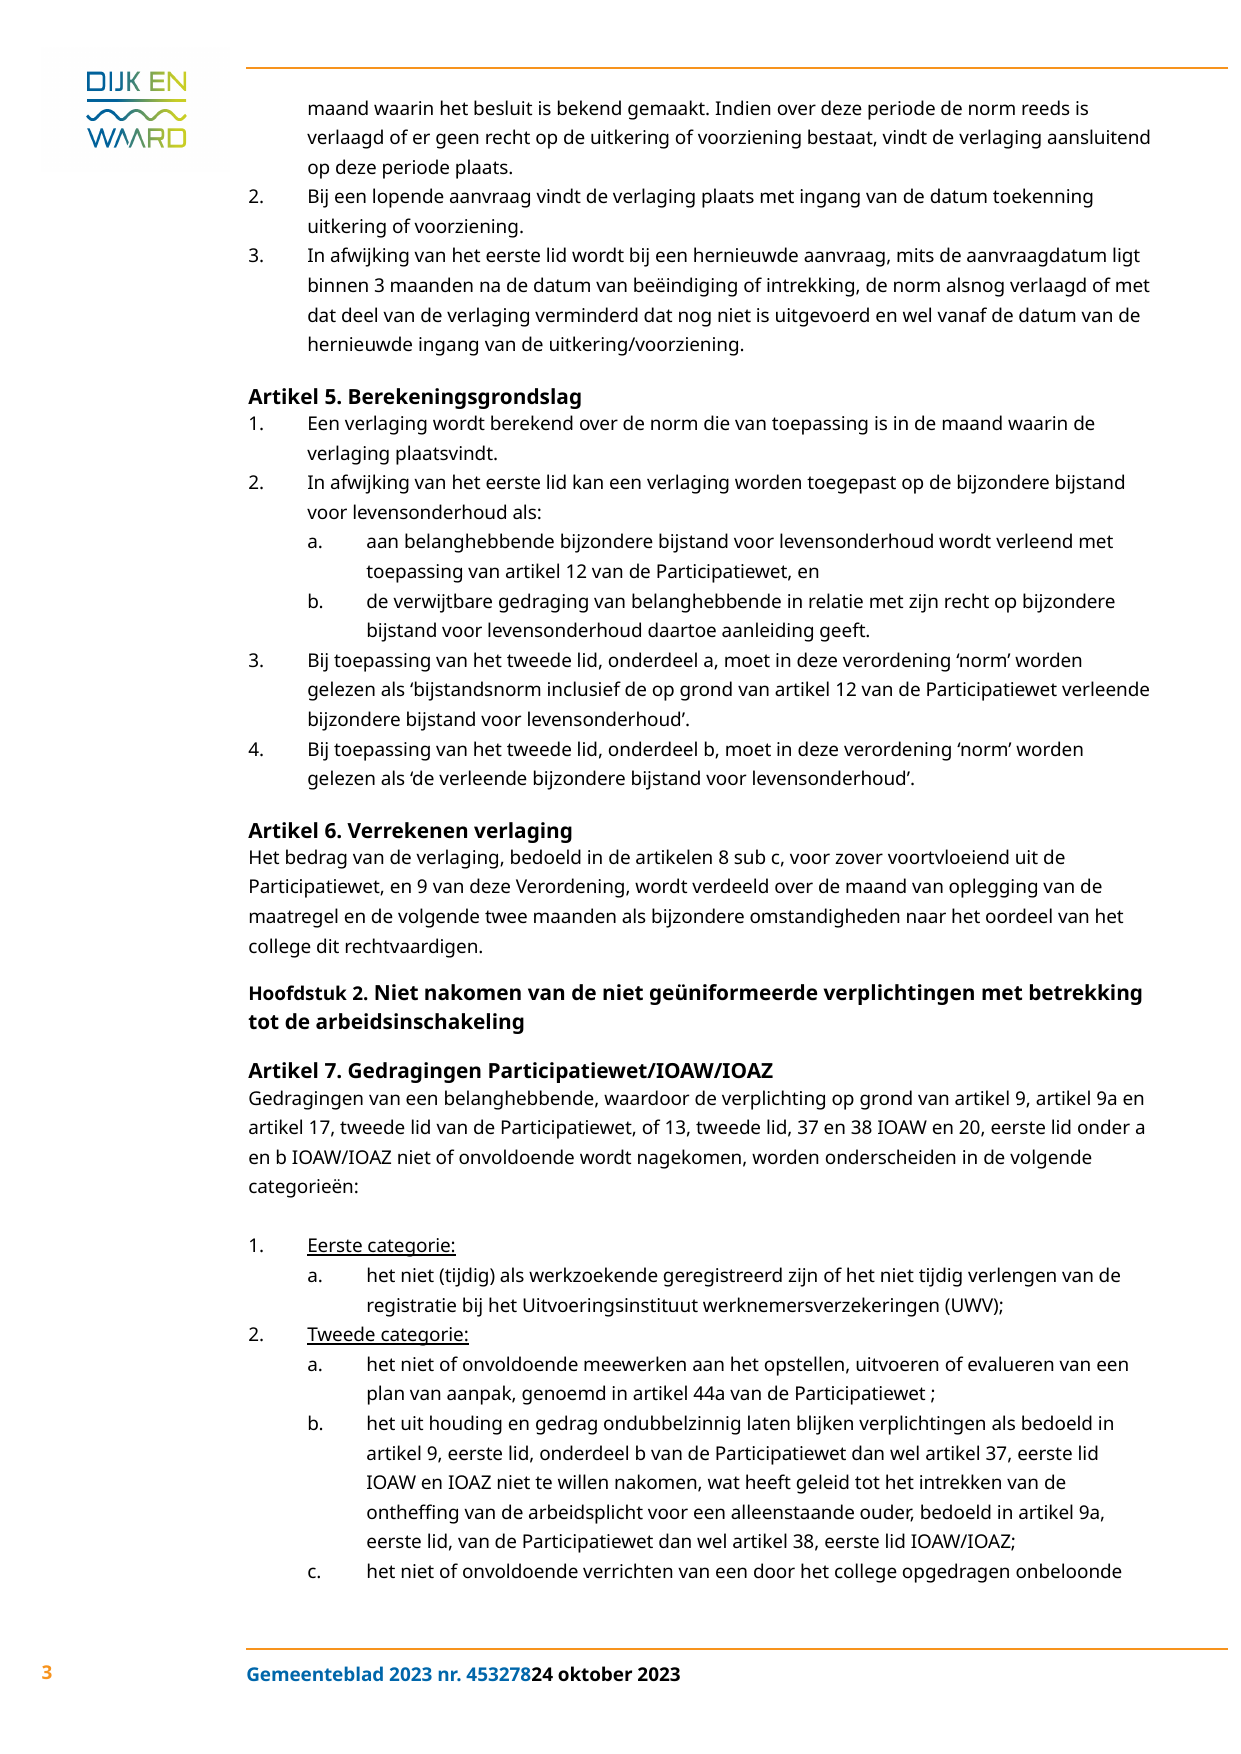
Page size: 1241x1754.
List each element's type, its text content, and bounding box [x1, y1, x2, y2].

text Gedragingen van een belanghebbende, waardoor de verplichting op grond van artikel 9, artikel 9a en artikel 17, tweede lid van de Participatiewet, of 13, tweede lid, 37 en 38 IOAW en 20, eerste lid onder a en b IOAW/IOAZ niet of onvoldoende wordt nagekomen, worden onderscheiden in de volgende categorieën: [248, 1085, 1152, 1199]
list de verwijtbare gedraging van belanghebbende in relatie met zijn recht op bijzondere bijstand voor levensonderhoud daartoe aanleiding geeft. [307, 588, 1152, 643]
text Artikel 7. Gedragingen Participatiewet/IOAW/IOAZ [248, 1056, 1152, 1085]
text Artikel 6. Verrekenen verlaging [248, 816, 1152, 844]
text Hoofdstuk 2. Niet nakomen van de niet geüniformeerde verplichtingen met betrekking tot de arbeidsinschakeling [248, 978, 1152, 1035]
list In afwijking van het eerste lid wordt bij een hernieuwde aanvraag, mits de aanvraagdatum ligt binnen 3 maanden na de datum van beëindiging of intrekking, de norm alsnog verlaagd of met dat deel van de verlaging verminderd dat nog niet is uitgevoerd en wel vanaf de datum van de hernieuwde ingang van de uitkering/voorziening. [248, 243, 1152, 357]
list Eerste categorie: [248, 1233, 1152, 1258]
list het niet of onvoldoende verrichten van een door het college opgedragen onbeloonde [307, 1558, 1152, 1584]
list Een verlaging wordt berekend over de norm die van toepassing is in de maand waarin de verlaging plaatsvindt. [248, 410, 1152, 466]
list het niet (tijdig) als werkzoekende geregistreerd zijn of het niet tijdig verlengen van de registratie bij het Uitvoeringsinstituut werknemersverzekeringen (UWV); [307, 1262, 1152, 1317]
list het uit houding en gedrag ondubbelzinnig laten blijken verplichtingen als bedoeld in artikel 9, eerste lid, onderdeel b van de Participatiewet dan wel artikel 37, eerste lid IOAW en IOAZ niet te willen nakomen, wat heeft geleid tot het intrekken van de ontheffing van de arbeidsplicht voor een alleenstaande ouder, bedoeld in artikel 9a, eerste lid, van de Participatiewet dan wel artikel 38, eerste lid IOAW/IOAZ; [307, 1410, 1152, 1554]
text Artikel 5. Berekeningsgrondslag [248, 382, 1152, 410]
list Bij toepassing van het tweede lid, onderdeel a, moet in deze verordening ‘norm’ worden gelezen als ‘bijstandsnorm inclusief de op grond van artikel 12 van de Participatiewet verleende bijzondere bijstand voor levensonderhoud’. [248, 647, 1152, 732]
list het niet of onvoldoende meewerken aan het opstellen, uitvoeren of evalueren van een plan van aanpak, genoemd in artikel 44a van de Participatiewet ; [307, 1351, 1152, 1406]
list Tweede categorie: [248, 1321, 1152, 1347]
list maand waarin het besluit is bekend gemaakt. Indien over deze periode de norm reeds is verlaagd of er geen recht op de uitkering of voorziening bestaat, vindt de verlaging aansluitend op deze periode plaats. [248, 95, 1152, 180]
picture [41, 47, 231, 172]
list aan belanghebbende bijzondere bijstand voor levensonderhoud wordt verleend met toepassing van artikel 12 van de Participatiewet, en [307, 529, 1152, 584]
text Het bedrag van de verlaging, bedoeld in de artikelen 8 sub c, voor zover voortvloeiend uit de Participatiewet, en 9 van deze Verordening, wordt verdeeld over de maand van oplegging van de maatregel en de volgende twee maanden als bijzondere omstandigheden naar het oordeel van het college dit rechtvaardigen. [248, 844, 1152, 959]
list Bij toepassing van het tweede lid, onderdeel b, moet in deze verordening ‘norm’ worden gelezen als ‘de verleende bijzondere bijstand voor levensonderhoud’. [248, 736, 1152, 791]
list Bij een lopende aanvraag vindt de verlaging plaats met ingang van de datum toekenning uitkering of voorziening. [248, 183, 1152, 239]
list In afwijking van het eerste lid kan een verlaging worden toegepast op de bijzondere bijstand voor levensonderhoud als: [248, 469, 1152, 525]
